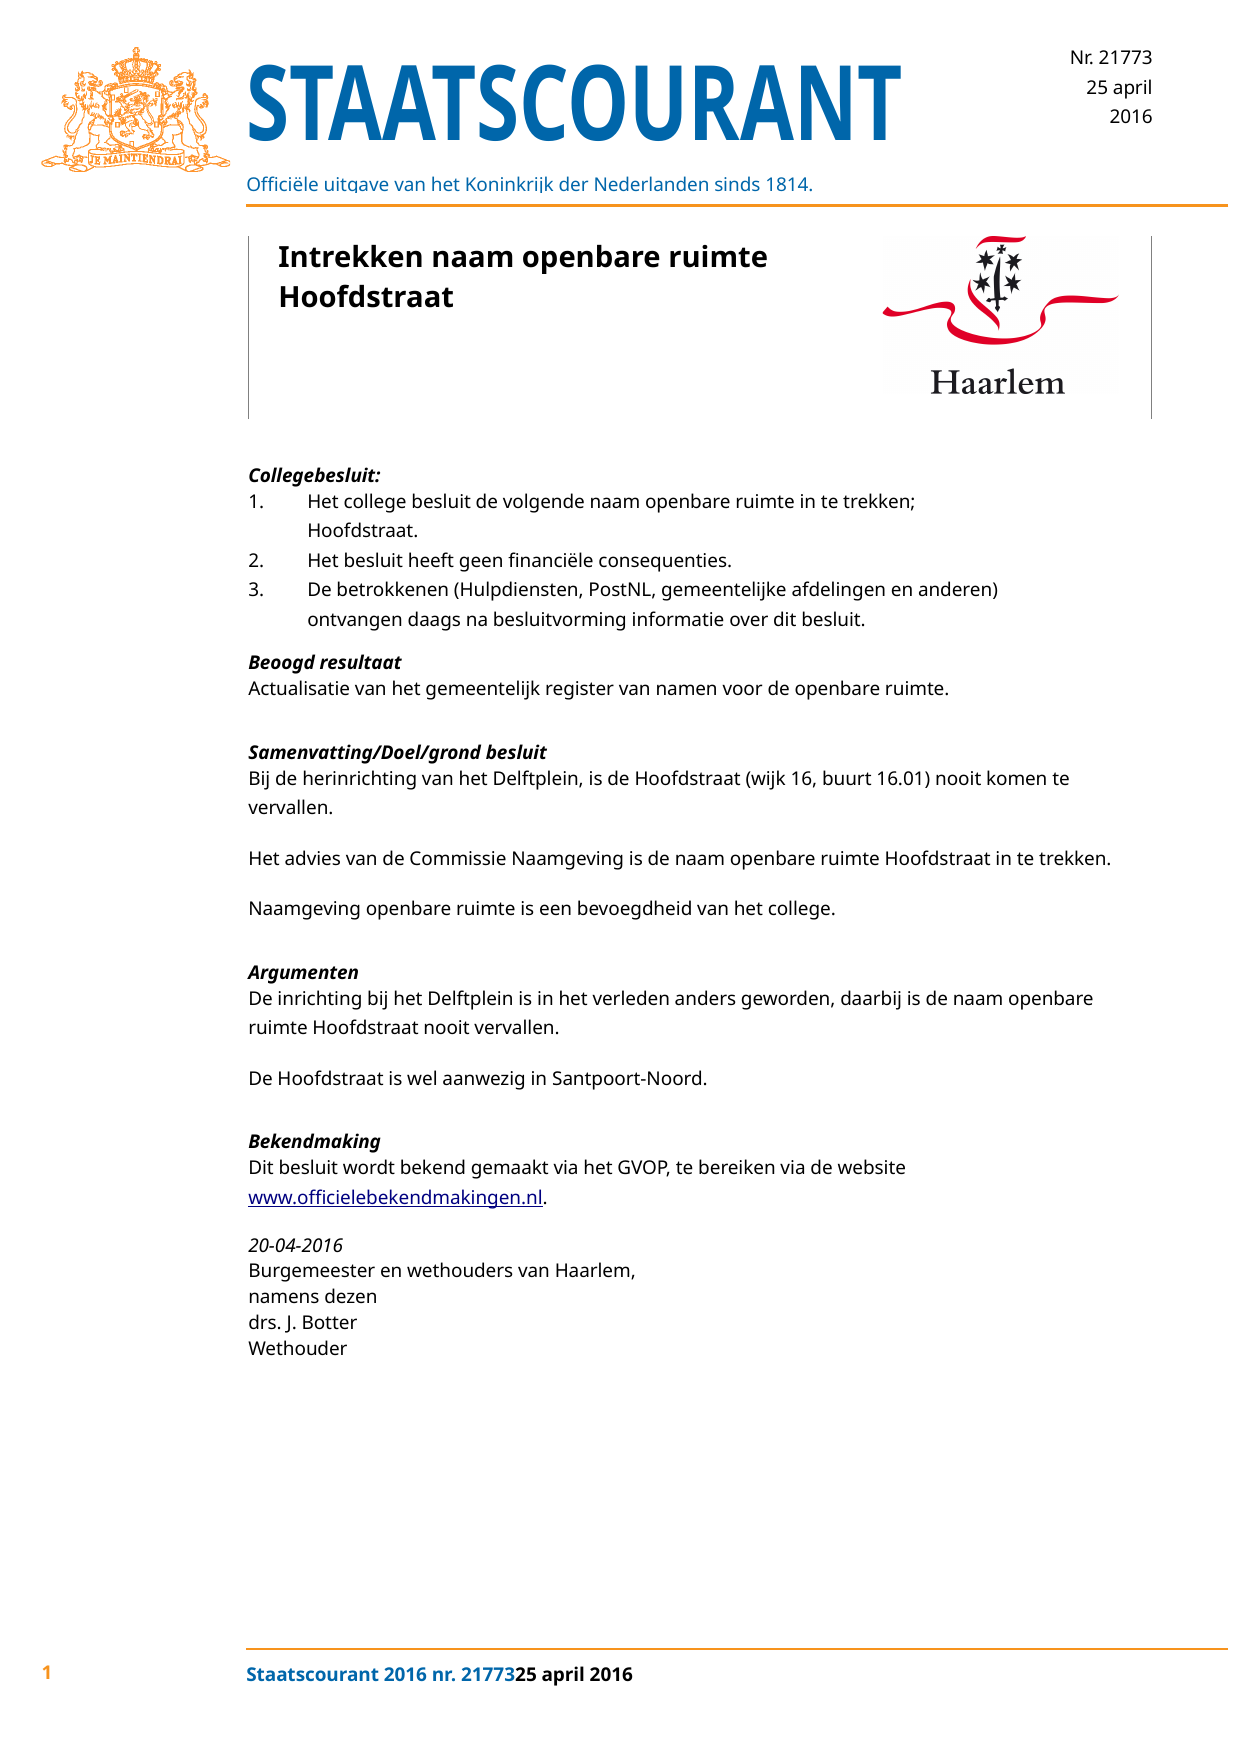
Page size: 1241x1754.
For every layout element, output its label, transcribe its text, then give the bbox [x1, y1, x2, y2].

list Hoofdstraat. [248, 517, 1152, 543]
text Bij de herinrichting van het Delftplein, is de Hoofdstraat (wijk 16, buurt 16.01) nooit komen te vervallen. [248, 765, 1152, 820]
text Argumenten [248, 959, 1152, 985]
list Het college besluit de volgende naam openbare ruimte in te trekken; [248, 488, 1152, 513]
text Collegebesluit: [248, 462, 1152, 488]
text drs. J. Botter [248, 1309, 1152, 1335]
text namens dezen [248, 1283, 1152, 1309]
text 20-04-2016 [248, 1232, 1152, 1258]
picture [882, 236, 1119, 394]
text De Hoofdstraat is wel aanwezig in Santpoort-Noord. [248, 1065, 1152, 1091]
table_header [850, 236, 1151, 419]
text De inrichting bij het Delftplein is in het verleden anders geworden, daarbij is de naam openbare ruimte Hoofdstraat nooit vervallen. [248, 985, 1152, 1040]
text Bekendmaking [248, 1129, 1152, 1154]
text Samenvatting/Doel/grond besluit [248, 739, 1152, 765]
list ontvangen daags na besluitvorming informatie over dit besluit. [248, 606, 1152, 632]
text Naamgeving openbare ruimte is een bevoegdheid van het college. [248, 895, 1152, 921]
text Beoogd resultaat [248, 649, 1152, 675]
text Burgemeester en wethouders van Haarlem, [248, 1258, 1152, 1283]
text Het advies van de Commissie Naamgeving is de naam openbare ruimte Hoofdstraat in te trekken. [248, 845, 1152, 870]
table_header Intrekken naam openbare ruimte Hoofdstraat [249, 236, 850, 419]
list Het besluit heeft geen financiële consequenties. [248, 547, 1152, 573]
text Wethouder [248, 1335, 1152, 1361]
text Dit besluit wordt bekend gemaakt via het GVOP, te bereiken via de website www.officielebekendmakingen.nl. [248, 1154, 1152, 1210]
list De betrokkenen (Hulpdiensten, PostNL, gemeentelijke afdelingen en anderen) [248, 577, 1152, 602]
text Actualisatie van het gemeentelijk register van namen voor de openbare ruimte. [248, 675, 1152, 701]
picture [41, 47, 231, 172]
